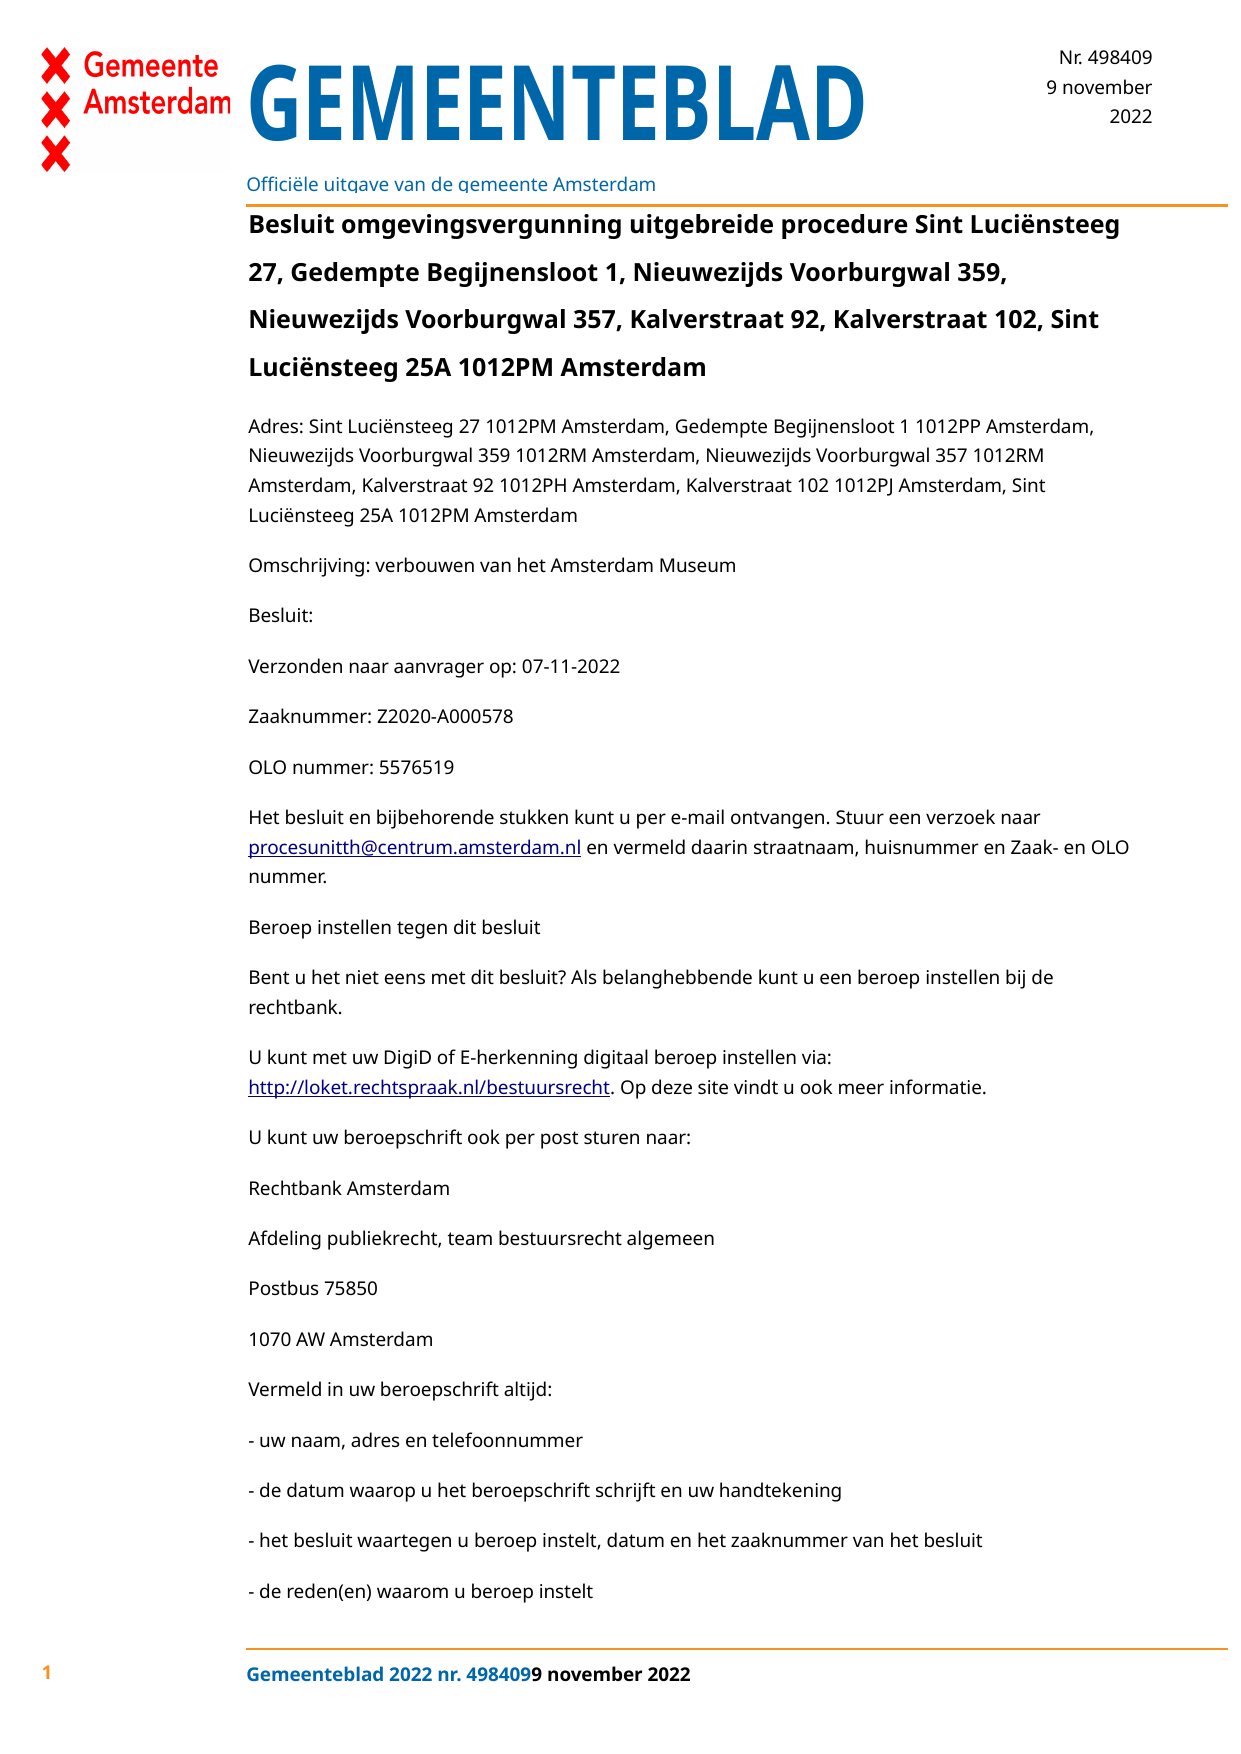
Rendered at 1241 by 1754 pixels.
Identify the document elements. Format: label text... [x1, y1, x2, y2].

text U kunt met uw DigiD of E-herkenning digitaal beroep instellen via: http://loket.rechtspraak.nl/bestuursrecht. Op deze site vindt u ook meer informatie. [248, 1044, 1152, 1100]
picture [41, 47, 231, 172]
text U kunt uw beroepschrift ook per post sturen naar: [248, 1124, 1152, 1150]
text - het besluit waartegen u beroep instelt, datum en het zaaknummer van het besluit [248, 1528, 1152, 1553]
text Beroep instellen tegen dit besluit [248, 914, 1152, 940]
text Omschrijving: verbouwen van het Amsterdam Museum [248, 552, 1152, 578]
text - uw naam, adres en telefoonnummer [248, 1427, 1152, 1453]
text 1070 AW Amsterdam [248, 1326, 1152, 1352]
text Het besluit en bijbehorende stukken kunt u per e-mail ontvangen. Stuur een verzoek naar procesunitth@centrum.amsterdam.nl en vermeld daarin straatnaam, huisnummer en Zaak- en OLO nummer. [248, 804, 1152, 889]
text Besluit: [248, 603, 1152, 628]
text Besluit omgevingsvergunning uitgebreide procedure Sint Luciënsteeg 27, Gedempte Begijnensloot 1, Nieuwezijds Voorburgwal 359, Nieuwezijds Voorburgwal 357, Kalverstraat 92, Kalverstraat 102, Sint Luciënsteeg 25A 1012PM Amsterdam [248, 207, 1152, 384]
text Vermeld in uw beroepschrift altijd: [248, 1376, 1152, 1402]
text Zaaknummer: Z2020-A000578 [248, 703, 1152, 729]
text Afdeling publiekrecht, team bestuursrecht algemeen [248, 1225, 1152, 1251]
text Bent u het niet eens met dit besluit? Als belanghebbende kunt u een beroep instellen bij de rechtbank. [248, 964, 1152, 1020]
text - de reden(en) waarom u beroep instelt [248, 1578, 1152, 1604]
text Rechtbank Amsterdam [248, 1175, 1152, 1201]
text Postbus 75850 [248, 1276, 1152, 1301]
text OLO nummer: 5576519 [248, 754, 1152, 780]
text Adres: Sint Luciënsteeg 27 1012PM Amsterdam, Gedempte Begijnensloot 1 1012PP Amsterdam, Nieuwezijds Voorburgwal 359 1012RM Amsterdam, Nieuwezijds Voorburgwal 357 1012RM Amsterdam, Kalverstraat 92 1012PH Amsterdam, Kalverstraat 102 1012PJ Amsterdam, Sint Luciënsteeg 25A 1012PM Amsterdam [248, 413, 1152, 528]
text - de datum waarop u het beroepschrift schrijft en uw handtekening [248, 1477, 1152, 1503]
text Verzonden naar aanvrager op: 07-11-2022 [248, 653, 1152, 679]
